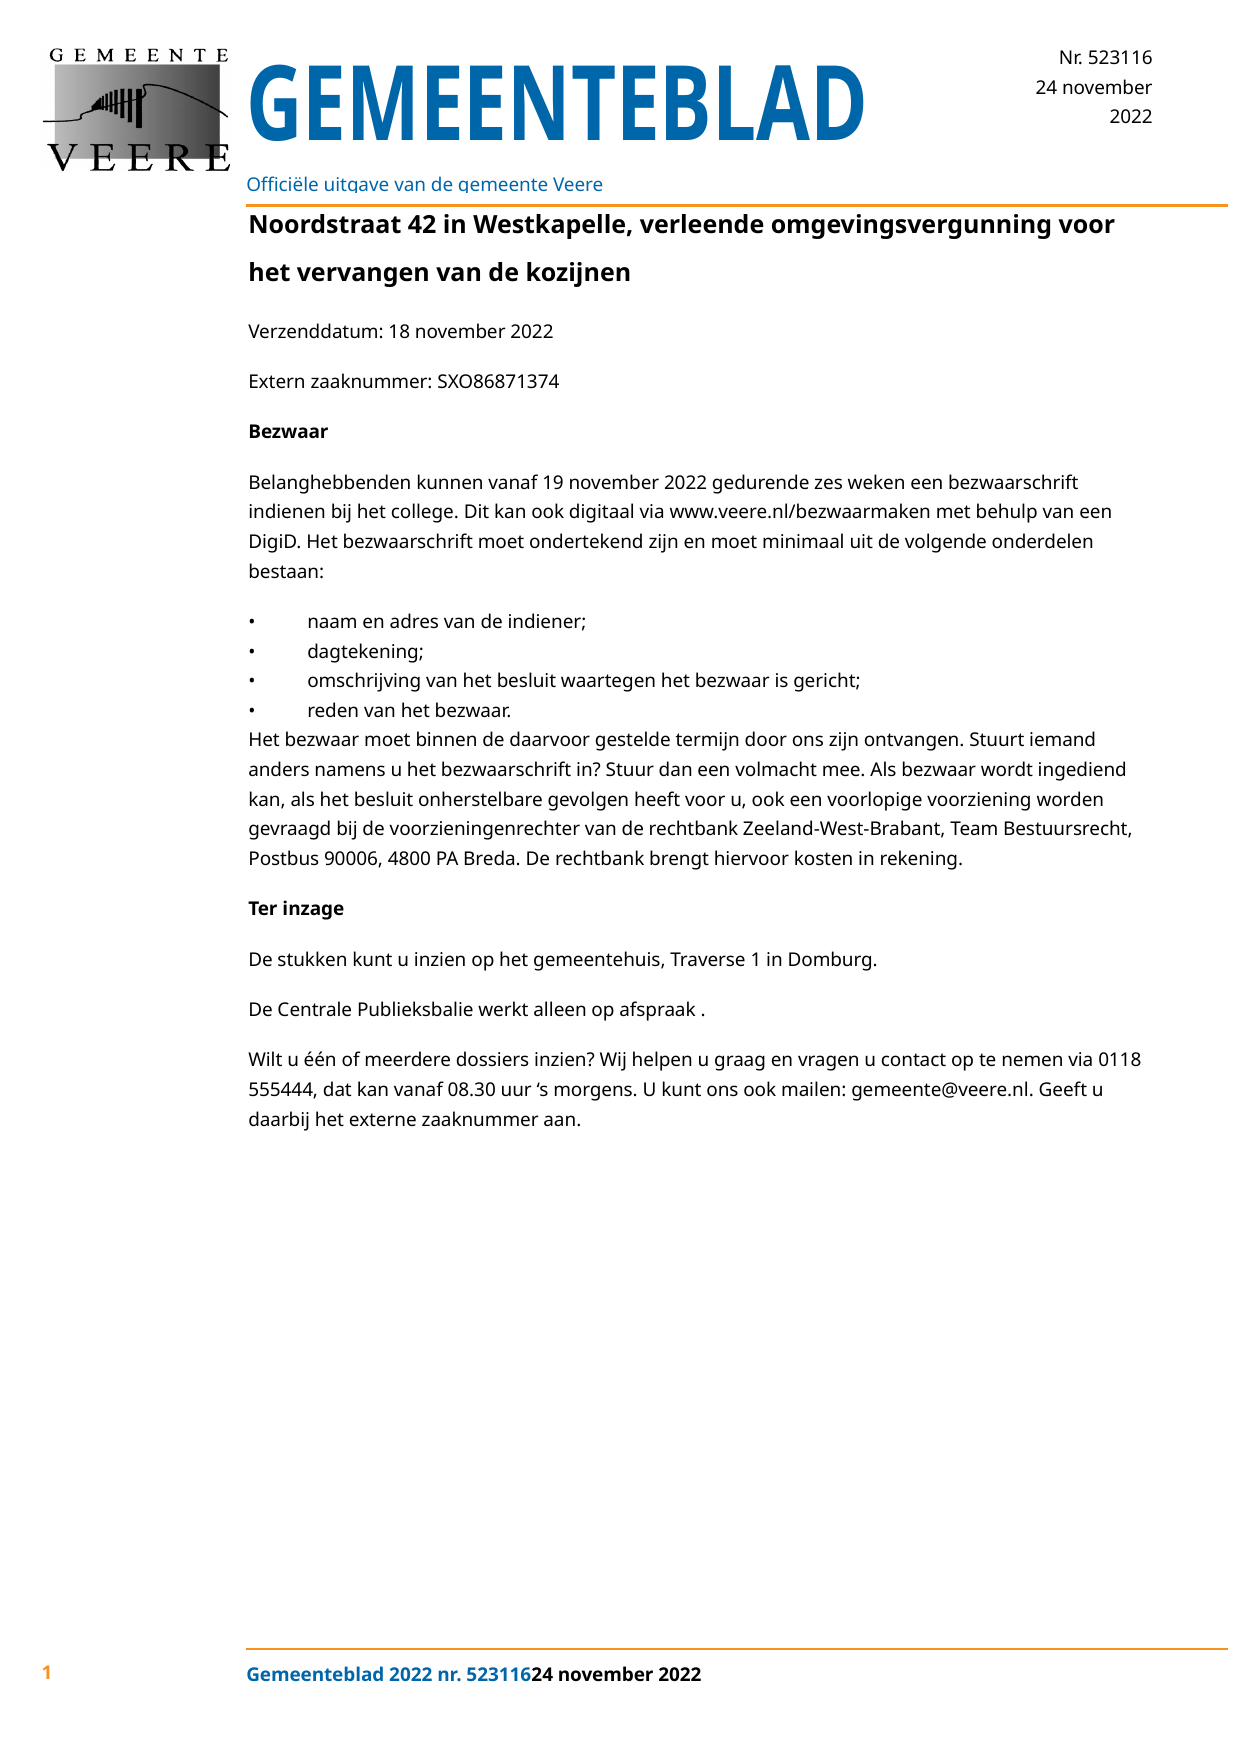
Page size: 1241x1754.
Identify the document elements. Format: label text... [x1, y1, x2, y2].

text Extern zaaknummer: SXO86871374 [248, 368, 1152, 394]
text Ter inzage [248, 895, 1152, 921]
picture [41, 47, 231, 172]
text Wilt u één of meerdere dossiers inzien? Wij helpen u graag en vragen u contact op te nemen via 0118 555444, dat kan vanaf 08.30 uur ‘s morgens. U kunt ons ook mailen: gemeente@veere.nl. Geeft u daarbij het externe zaaknummer aan. [248, 1047, 1152, 1132]
text Het bezwaar moet binnen de daarvoor gestelde termijn door ons zijn ontvangen. Stuurt iemand anders namens u het bezwaarschrift in? Stuur dan een volmacht mee. Als bezwaar wordt ingediend kan, als het besluit onherstelbare gevolgen heeft voor u, ook een voorlopige voorziening worden gevraagd bij de voorzieningenrechter van de rechtbank Zeeland-West-Brabant, Team Bestuursrecht, Postbus 90006, 4800 PA Breda. De rechtbank brengt hiervoor kosten in rekening. [248, 727, 1152, 871]
list dagtekening; [248, 638, 1152, 664]
list naam en adres van de indiener; [248, 608, 1152, 634]
text Noordstraat 42 in Westkapelle, verleende omgevingsvergunning voor het vervangen van de kozijnen [248, 207, 1152, 288]
text Belanghebbenden kunnen vanaf 19 november 2022 gedurende zes weken een bezwaarschrift indienen bij het college. Dit kan ook digitaal via www.veere.nl/bezwaarmaken met behulp van een DigiD. Het bezwaarschrift moet ondertekend zijn en moet minimaal uit de volgende onderdelen bestaan: [248, 469, 1152, 584]
text De stukken kunt u inzien op het gemeentehuis, Traverse 1 in Domburg. [248, 946, 1152, 972]
list reden van het bezwaar. [248, 697, 1152, 723]
text De Centrale Publieksbalie werkt alleen op afspraak . [248, 996, 1152, 1022]
text Verzenddatum: 18 november 2022 [248, 318, 1152, 344]
text Bezwaar [248, 419, 1152, 444]
list omschrijving van het besluit waartegen het bezwaar is gericht; [248, 667, 1152, 693]
